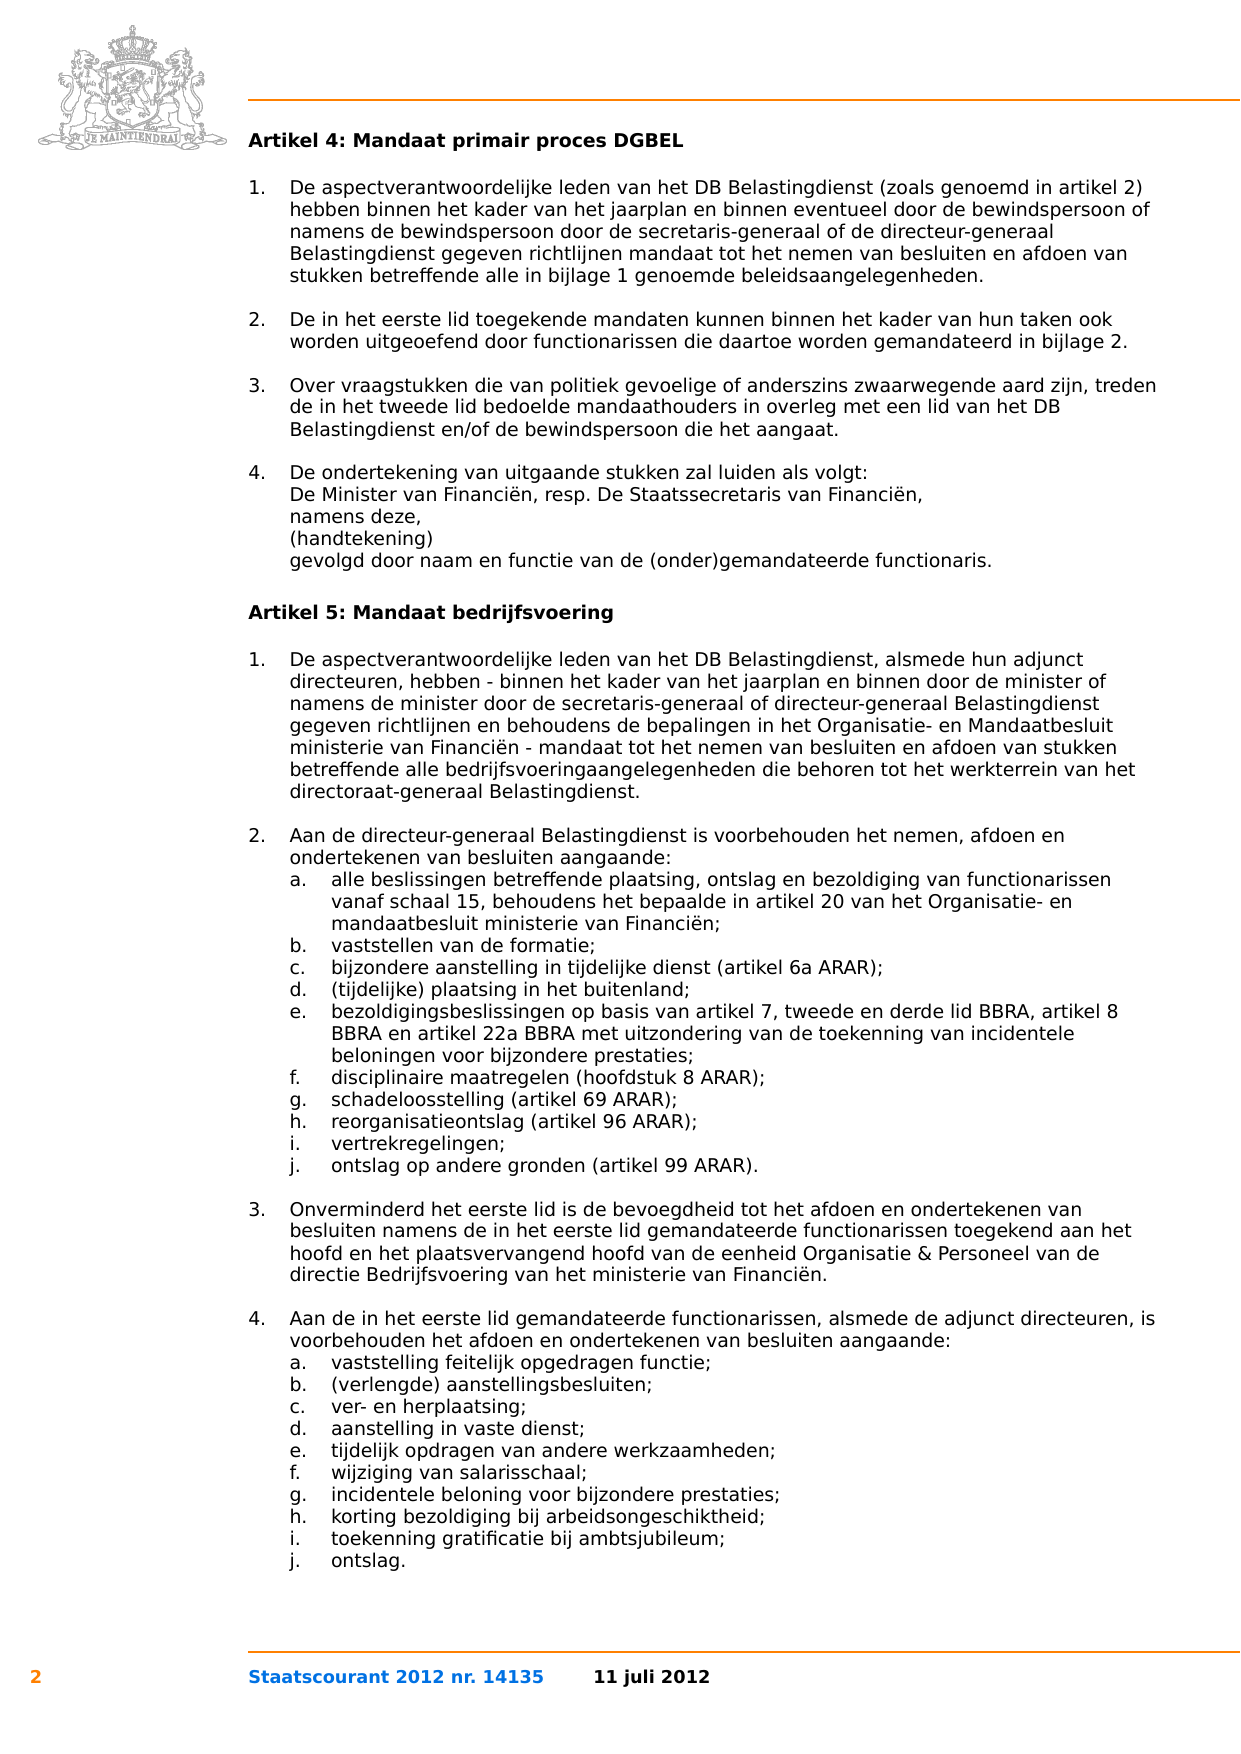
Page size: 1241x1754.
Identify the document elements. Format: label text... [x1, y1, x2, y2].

text f. disciplinaire maatregelen (hoofdstuk 8 ARAR); [289, 1067, 1163, 1089]
text 4. Aan de in het eerste lid gemandateerde functionarissen, alsmede de adjunct directeuren, is voorbehouden het afdoen en ondertekenen van besluiten aangaande: [248, 1308, 1163, 1352]
text 3. Over vraagstukken die van politiek gevoelige of anderszins zwaarwegende aard zijn, treden de in het tweede lid bedoelde mandaathouders in overleg met een lid van het DB Belastingdienst en/of de bewindspersoon die het aangaat. [248, 374, 1163, 440]
text d. aanstelling in vaste dienst; [289, 1418, 1163, 1440]
text h. korting bezoldiging bij arbeidsongeschiktheid; [289, 1506, 1163, 1528]
text (handtekening) [289, 528, 1163, 550]
text f. wijziging van salarisschaal; [289, 1462, 1163, 1484]
text namens deze, [289, 506, 1163, 528]
text e. bezoldigingsbeslissingen op basis van artikel 7, tweede en derde lid BBRA, artikel 8 BBRA en artikel 22a BBRA met uitzondering van de toekenning van incidentele beloningen voor bijzondere prestaties; [289, 1001, 1163, 1067]
text j. ontslag. [289, 1550, 1163, 1572]
text gevolgd door naam en functie van de (onder)gemandateerde functionaris. [289, 550, 1163, 572]
text b. (verlengde) aanstellingsbesluiten; [289, 1374, 1163, 1396]
text 3. Onverminderd het eerste lid is de bevoegdheid tot het afdoen en ondertekenen van besluiten namens de in het eerste lid gemandateerde functionarissen toegekend aan het hoofd en het plaatsvervangend hoofd van de eenheid Organisatie & Personeel van de directie Bedrijfsvoering van het ministerie van Financiën. [248, 1198, 1163, 1286]
picture [38, 25, 227, 150]
subtitle Artikel 4: Mandaat primair proces DGBEL [248, 130, 1163, 152]
text b. vaststellen van de formatie; [289, 935, 1163, 957]
text j. ontslag op andere gronden (artikel 99 ARAR). [289, 1154, 1163, 1177]
text i. toekenning gratificatie bij ambtsjubileum; [289, 1528, 1163, 1550]
text 2. De in het eerste lid toegekende mandaten kunnen binnen het kader van hun taken ook worden uitgeoefend door functionarissen die daartoe worden gemandateerd in bijlage 2. [248, 309, 1163, 353]
text h. reorganisatieontslag (artikel 96 ARAR); [289, 1111, 1163, 1133]
text a. alle beslissingen betreffende plaatsing, ontslag en bezoldiging van functionarissen vanaf schaal 15, behoudens het bepaalde in artikel 20 van het Organisatie- en mandaatbesluit ministerie van Financiën; [289, 869, 1163, 935]
text a. vaststelling feitelijk opgedragen functie; [289, 1352, 1163, 1374]
text 2. Aan de directeur-generaal Belastingdienst is voorbehouden het nemen, afdoen en ondertekenen van besluiten aangaande: [248, 825, 1163, 869]
text d. (tijdelijke) plaatsing in het buitenland; [289, 979, 1163, 1001]
text 1. De aspectverantwoordelijke leden van het DB Belastingdienst, alsmede hun adjunct directeuren, hebben - binnen het kader van het jaarplan en binnen door de minister of namens de minister door de secretaris-generaal of directeur-generaal Belastingdienst gegeven richtlijnen en behoudens de bepalingen in het Organisatie- en Mandaatbesluit ministerie van Financiën - mandaat tot het nemen van besluiten en afdoen van stukken betreffende alle bedrijfsvoeringaangelegenheden die behoren tot het werkterrein van het directoraat-generaal Belastingdienst. [248, 649, 1163, 803]
text c. bijzondere aanstelling in tijdelijke dienst (artikel 6a ARAR); [289, 957, 1163, 979]
subtitle Artikel 5: Mandaat bedrijfsvoering [248, 602, 1163, 624]
text e. tijdelijk opdragen van andere werkzaamheden; [289, 1440, 1163, 1462]
text 4. De ondertekening van uitgaande stukken zal luiden als volgt: [248, 462, 1163, 484]
text g. schadeloosstelling (artikel 69 ARAR); [289, 1089, 1163, 1111]
text i. vertrekregelingen; [289, 1133, 1163, 1154]
text c. ver- en herplaatsing; [289, 1396, 1163, 1418]
text 1. De aspectverantwoordelijke leden van het DB Belastingdienst (zoals genoemd in artikel 2) hebben binnen het kader van het jaarplan en binnen eventueel door de bewindspersoon of namens de bewindspersoon door de secretaris-generaal of de directeur-generaal Belastingdienst gegeven richtlijnen mandaat tot het nemen van besluiten en afdoen van stukken betreffende alle in bijlage 1 genoemde beleidsaangelegenheden. [248, 177, 1163, 287]
text De Minister van Financiën, resp. De Staatssecretaris van Financiën, [289, 484, 1163, 506]
text g. incidentele beloning voor bijzondere prestaties; [289, 1484, 1163, 1506]
